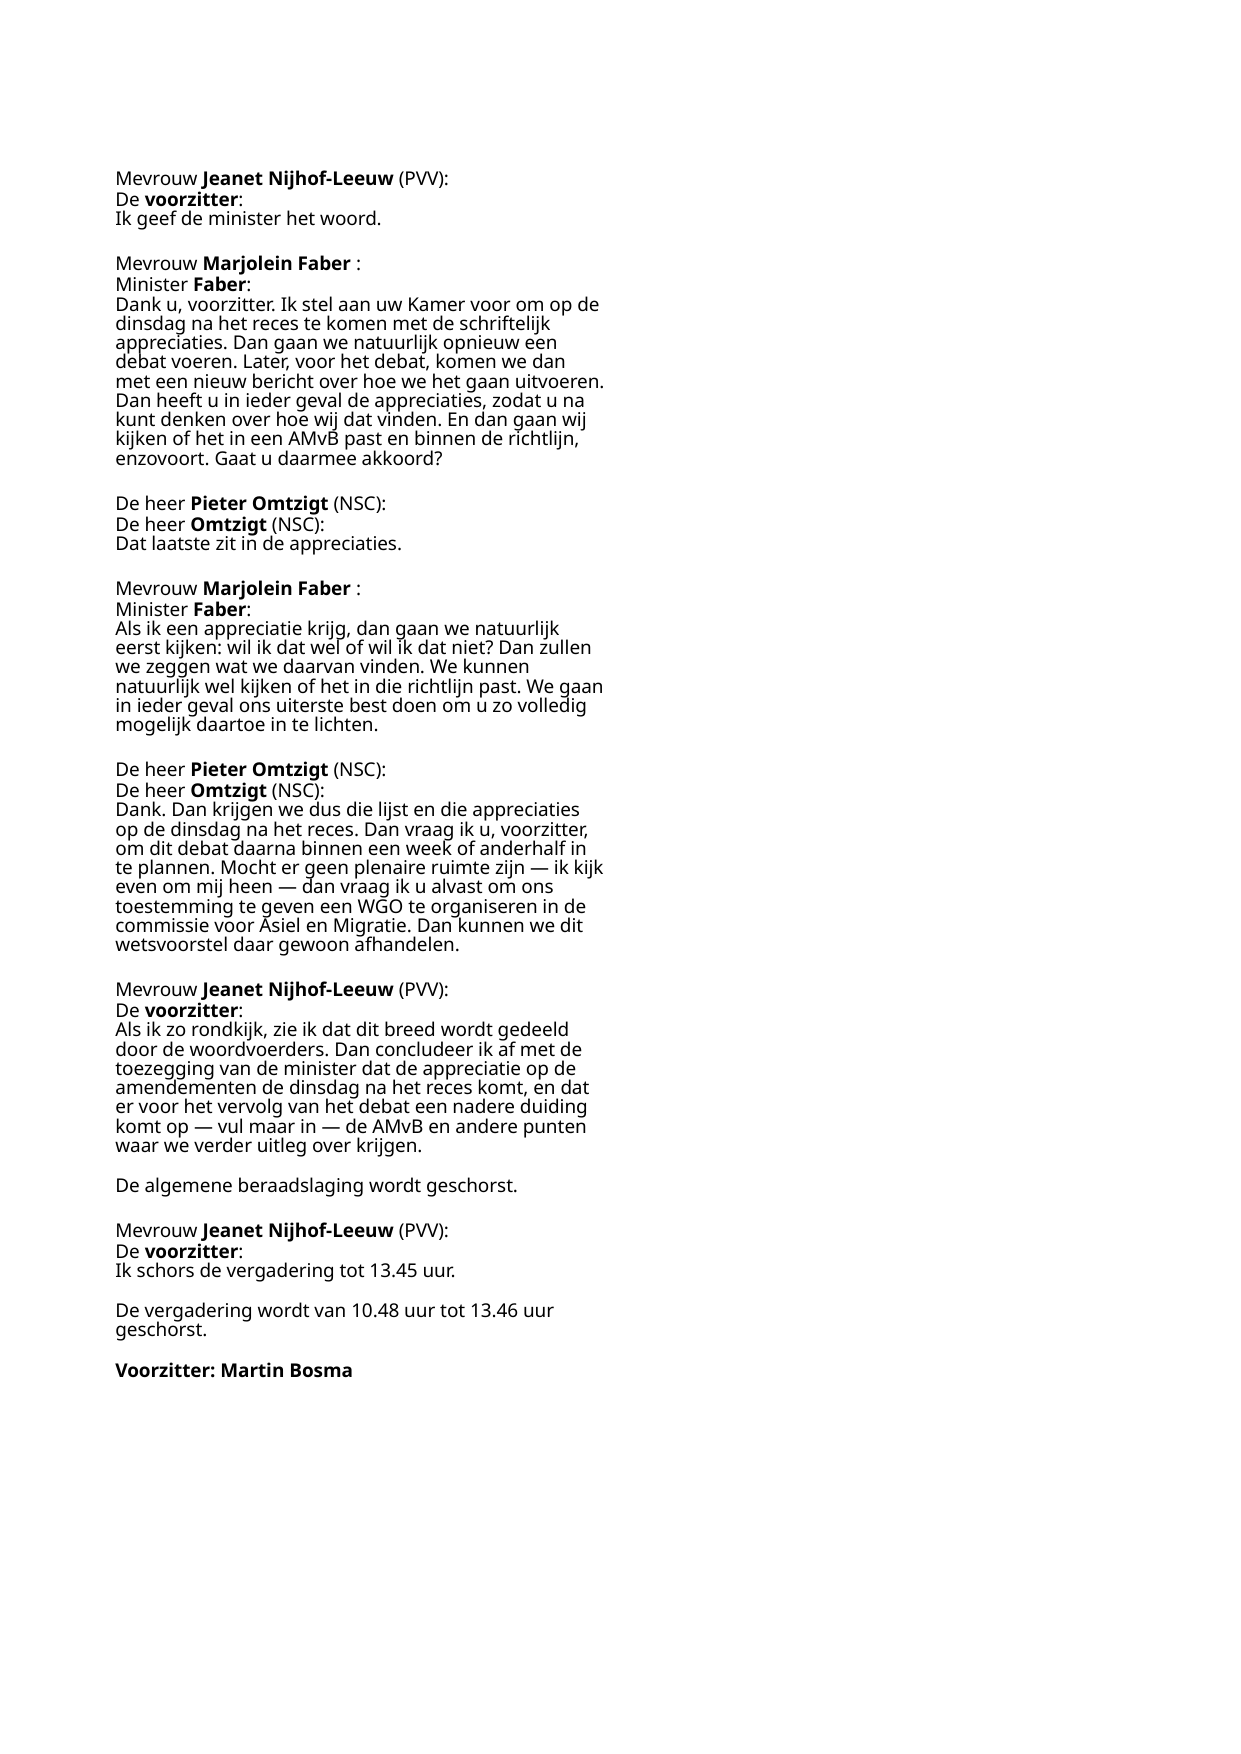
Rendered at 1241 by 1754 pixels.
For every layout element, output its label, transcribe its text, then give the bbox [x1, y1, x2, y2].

text De heer Omtzigt (NSC): [115, 782, 605, 801]
text De algemene beraadslaging wordt geschorst. [115, 1177, 605, 1196]
text Als ik zo rondkijk, zie ik dat dit breed wordt gedeeld door de woordvoerders. Dan concludeer ik af met de toezegging van de minister dat de appreciatie op de amendementen de dinsdag na het reces komt, en dat er voor het vervolg van het debat een nadere duiding komt op — vul maar in — de AMvB en andere punten waar we verder uitleg over krijgen. [115, 1021, 605, 1156]
text Dank u, voorzitter. Ik stel aan uw Kamer voor om op de dinsdag na het reces te komen met de schriftelijk appreciaties. Dan gaan we natuurlijk opnieuw een debat voeren. Later, voor het debat, komen we dan met een nieuw bericht over hoe we het gaan uitvoeren. Dan heeft u in ieder geval de appreciaties, zodat u na kunt denken over hoe wij dat vinden. En dan gaan wij kijken of het in een AMvB past en binnen de richtlijn, enzovoort. Gaat u daarmee akkoord? [115, 296, 605, 469]
text De voorzitter: [115, 191, 605, 210]
text Mevrouw Jeanet Nijhof-Leeuw (PVV): [115, 976, 605, 1002]
text Minister Faber: [115, 276, 605, 296]
text De voorzitter: [115, 1243, 605, 1262]
text De heer Pieter Omtzigt (NSC): [115, 756, 605, 782]
text Mevrouw Jeanet Nijhof-Leeuw (PVV): [115, 165, 605, 191]
text Minister Faber: [115, 601, 605, 620]
text De vergadering wordt van 10.48 uur tot 13.46 uur geschorst. [115, 1302, 605, 1341]
text De heer Pieter Omtzigt (NSC): [115, 490, 605, 516]
text Ik schors de vergadering tot 13.45 uur. [115, 1262, 605, 1281]
text Mevrouw Marjolein Faber : [115, 251, 605, 276]
text Mevrouw Marjolein Faber : [115, 575, 605, 601]
text De voorzitter: [115, 1002, 605, 1021]
text Dank. Dan krijgen we dus die lijst en die appreciaties op de dinsdag na het reces. Dan vraag ik u, voorzitter, om dit debat daarna binnen een week of anderhalf in te plannen. Mocht er geen plenaire ruimte zijn — ik kijk even om mij heen — dan vraag ik u alvast om ons toestemming te geven een WGO te organiseren in de commissie voor Asiel en Migratie. Dan kunnen we dit wetsvoorstel daar gewoon afhandelen. [115, 801, 605, 956]
text Als ik een appreciatie krijg, dan gaan we natuurlijk eerst kijken: wil ik dat wel of wil ik dat niet? Dan zullen we zeggen wat we daarvan vinden. We kunnen natuurlijk wel kijken of het in die richtlijn past. We gaan in ieder geval ons uiterste best doen om u zo volledig mogelijk daartoe in te lichten. [115, 620, 605, 736]
text De heer Omtzigt (NSC): [115, 516, 605, 535]
text Voorzitter: Martin Bosma [115, 1362, 605, 1381]
text Ik geef de minister het woord. [115, 210, 605, 230]
text Mevrouw Jeanet Nijhof-Leeuw (PVV): [115, 1217, 605, 1243]
text Dat laatste zit in de appreciaties. [115, 535, 605, 554]
